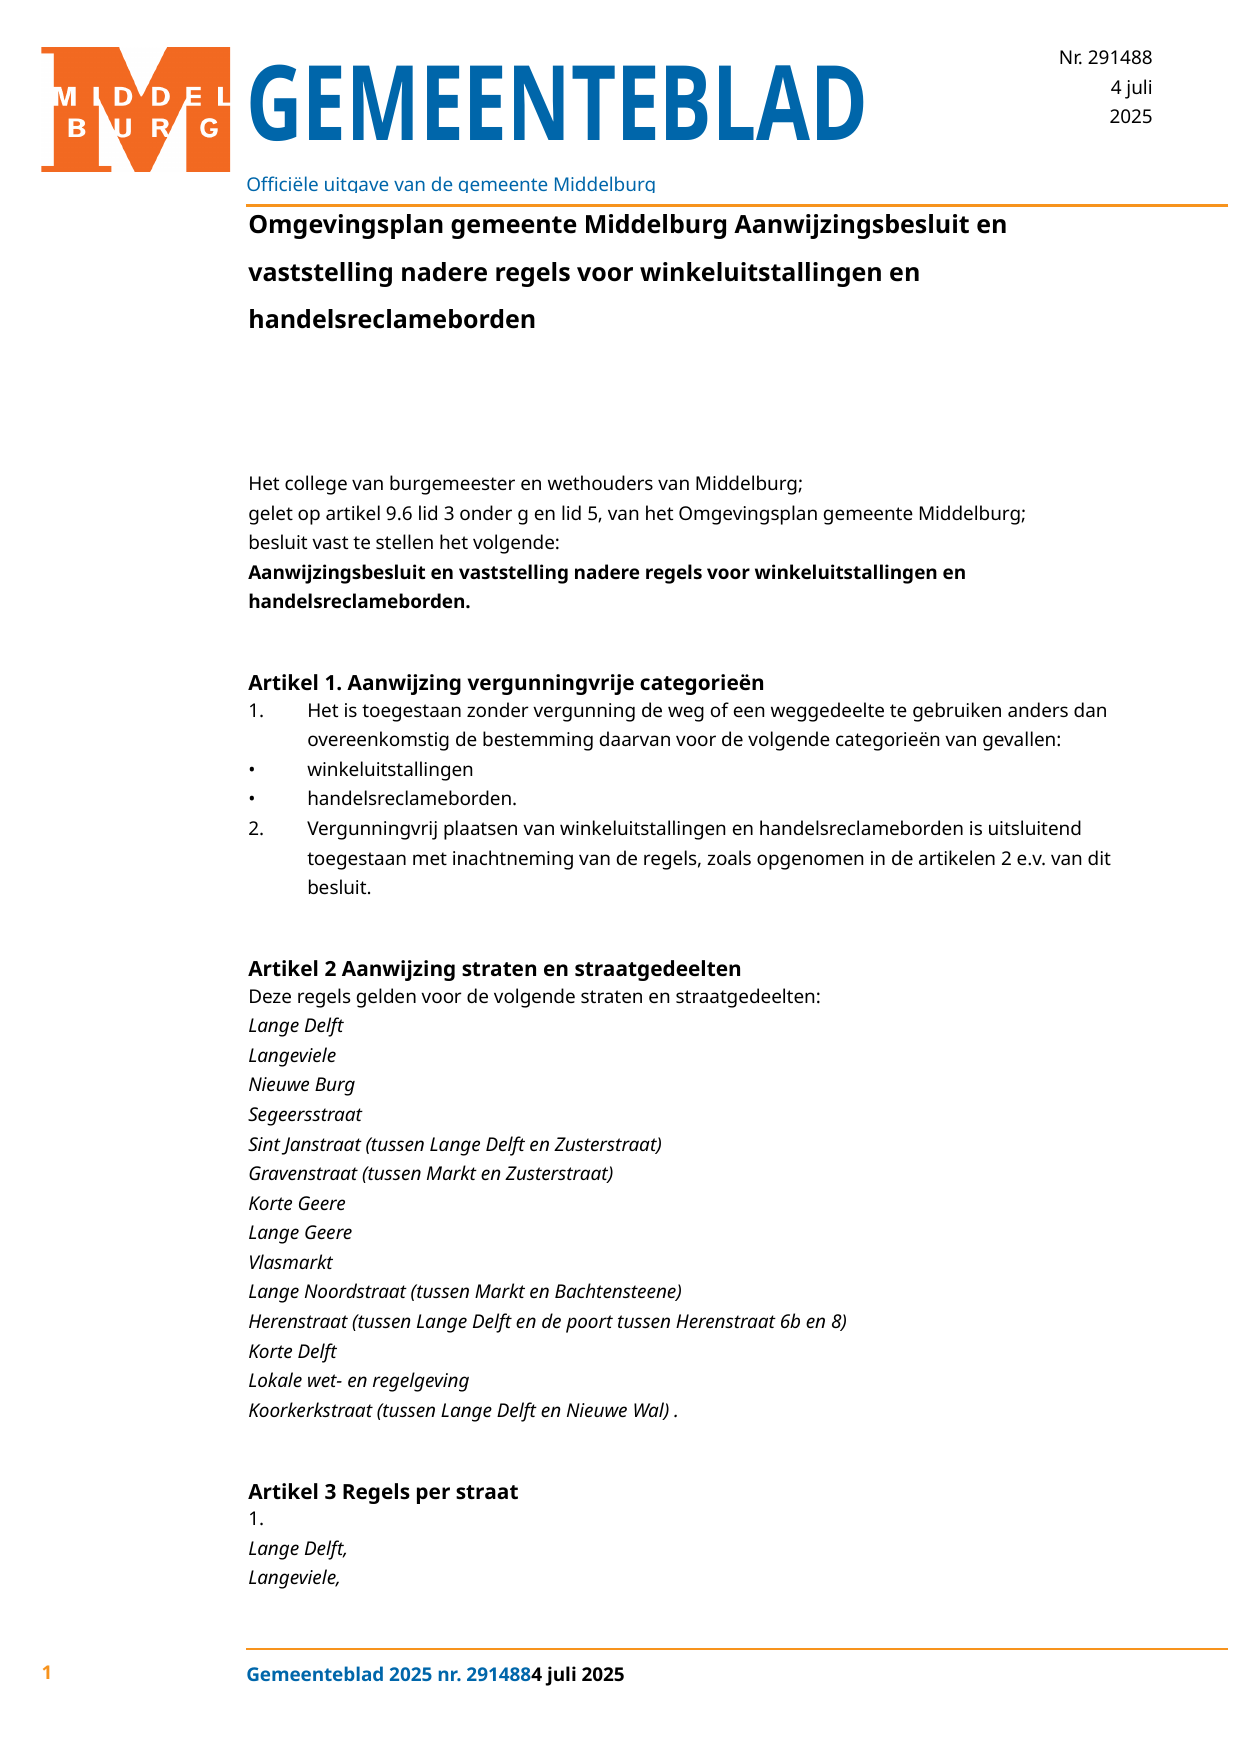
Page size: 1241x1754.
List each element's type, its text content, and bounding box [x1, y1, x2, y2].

list Het is toegestaan zonder vergunning de weg of een weggedeelte te gebruiken anders dan [248, 697, 1152, 723]
text Artikel 1. Aanwijzing vergunningvrije categorieën [248, 668, 1152, 697]
text Langeviele [248, 1042, 1152, 1068]
text 1. [248, 1505, 1152, 1531]
text Lange Delft [248, 1012, 1152, 1038]
text Lange Geere [248, 1219, 1152, 1245]
list winkeluitstallingen [248, 756, 1152, 782]
list Vergunningvrij plaatsen van winkeluitstallingen en handelsreclameborden is uitsluitend toegestaan met inachtneming van de regels, zoals opgenomen in de artikelen 2 e.v. van dit besluit. [248, 815, 1152, 900]
text Gravenstraat (tussen Markt en Zusterstraat) [248, 1160, 1152, 1186]
text Vlasmarkt [248, 1249, 1152, 1275]
text Koorkerkstraat (tussen Lange Delft en Nieuwe Wal) . [248, 1397, 1152, 1423]
text Omgevingsplan gemeente Middelburg Aanwijzingsbesluit en vaststelling nadere regels voor winkeluitstallingen en handelsreclameborden [248, 207, 1152, 336]
text Herenstraat (tussen Lange Delft en de poort tussen Herenstraat 6b en 8) [248, 1308, 1152, 1334]
list overeenkomstig de bestemming daarvan voor de volgende categorieën van gevallen: [248, 726, 1152, 752]
text Aanwijzingsbesluit en vaststelling nadere regels voor winkeluitstallingen en handelsreclameborden. [248, 559, 1152, 614]
picture [41, 47, 231, 172]
text gelet op artikel 9.6 lid 3 onder g en lid 5, van het Omgevingsplan gemeente Middelburg; [248, 500, 1152, 525]
text Langeviele, [248, 1564, 1152, 1590]
text Korte Geere [248, 1190, 1152, 1216]
list handelsreclameborden. [248, 786, 1152, 811]
text Het college van burgemeester en wethouders van Middelburg; [248, 470, 1152, 496]
text Nieuwe Burg [248, 1072, 1152, 1097]
text Lokale wet- en regelgeving [248, 1367, 1152, 1393]
text Artikel 3 Regels per straat [248, 1477, 1152, 1505]
text Lange Delft, [248, 1535, 1152, 1561]
text Lange Noordstraat (tussen Markt en Bachtensteene) [248, 1279, 1152, 1304]
text besluit vast te stellen het volgende: [248, 529, 1152, 555]
text Korte Delft [248, 1338, 1152, 1363]
text Artikel 2 Aanwijzing straten en straatgedeelten [248, 954, 1152, 983]
text Deze regels gelden voor de volgende straten en straatgedeelten: [248, 983, 1152, 1008]
text Segeersstraat [248, 1101, 1152, 1127]
text Sint Janstraat (tussen Lange Delft en Zusterstraat) [248, 1131, 1152, 1156]
